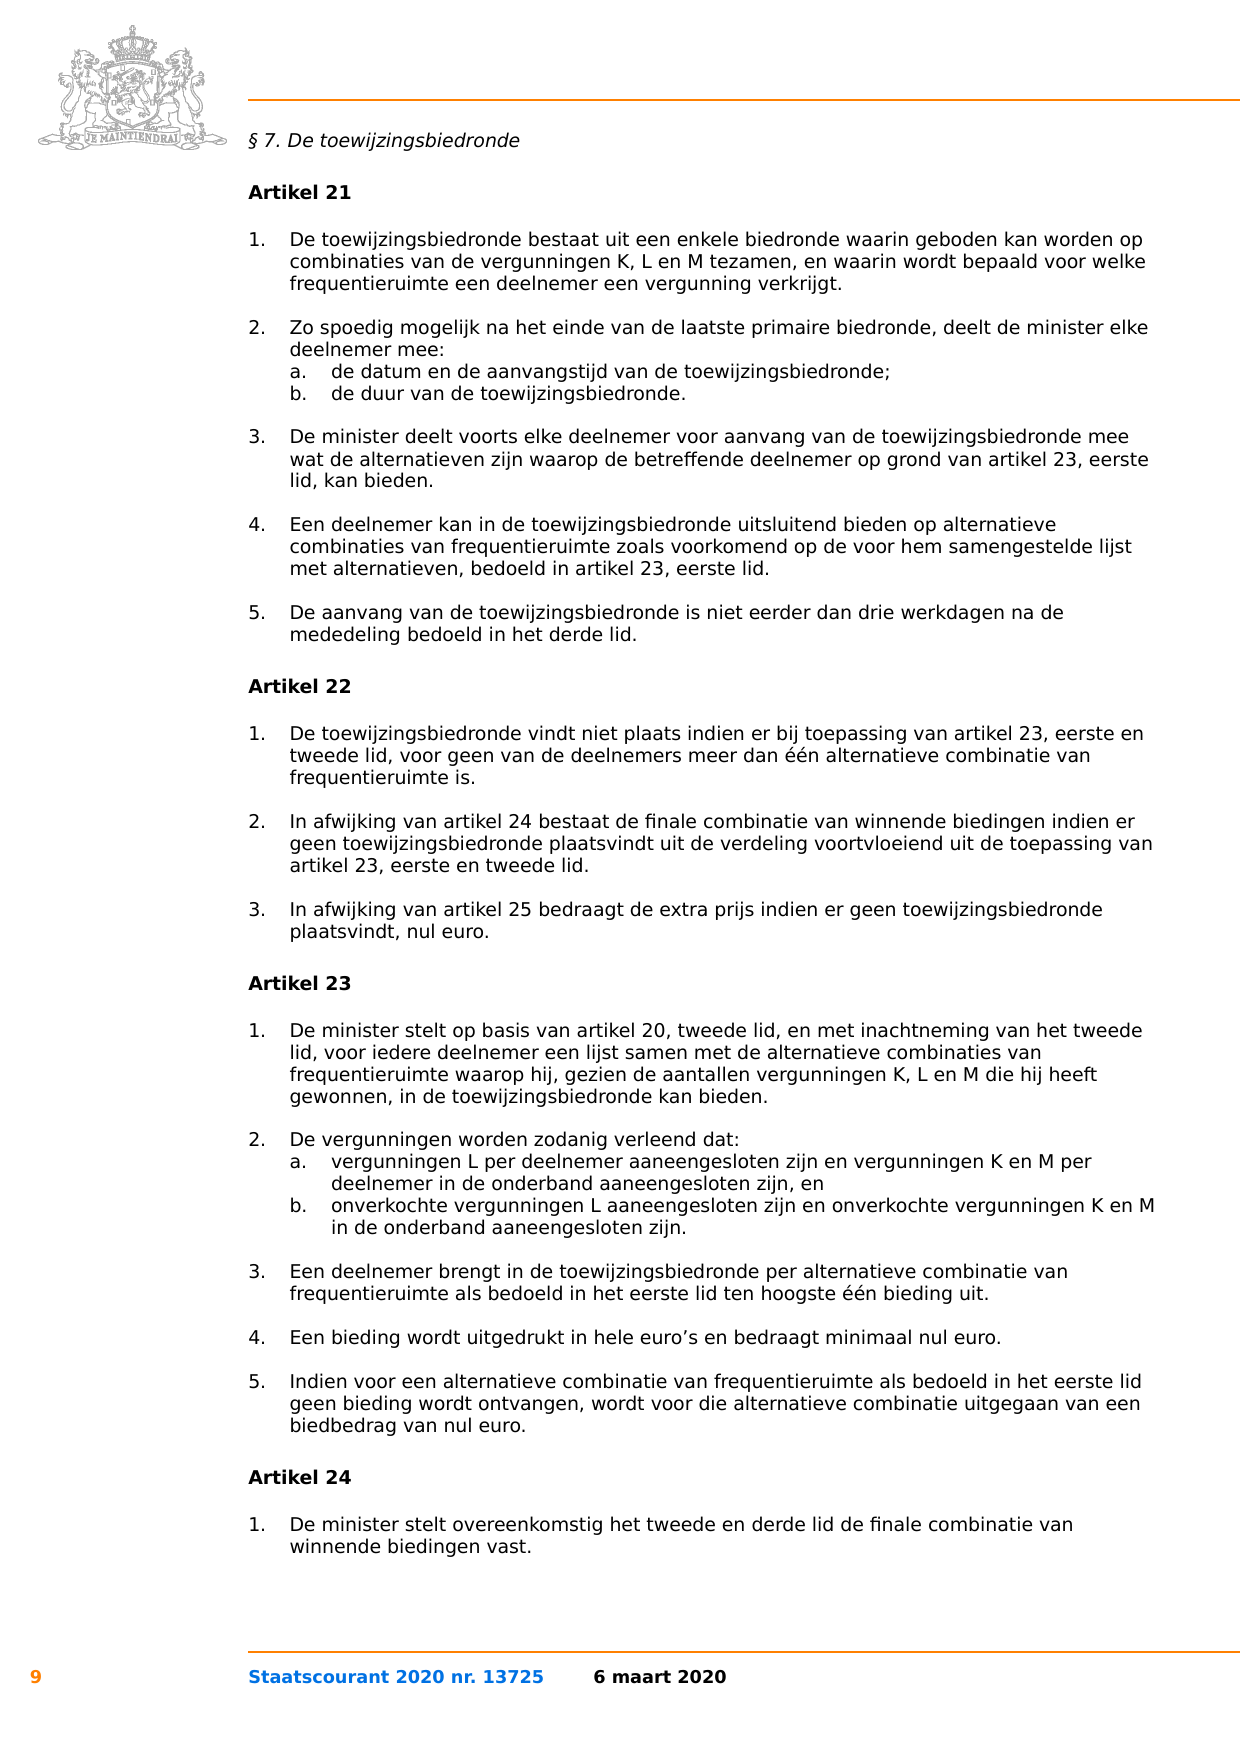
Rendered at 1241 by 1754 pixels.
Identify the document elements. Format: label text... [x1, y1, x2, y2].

subtitle Artikel 23 [248, 973, 1163, 994]
text 1. De minister stelt overeenkomstig het tweede en derde lid de finale combinatie van winnende biedingen vast. [248, 1514, 1163, 1558]
text 2. De vergunningen worden zodanig verleend dat: [248, 1129, 1163, 1151]
text 3. Een deelnemer brengt in de toewijzingsbiedronde per alternatieve combinatie van frequentieruimte als bedoeld in het eerste lid ten hoogste één bieding uit. [248, 1261, 1163, 1305]
subtitle Artikel 24 [248, 1467, 1163, 1489]
text 4. Een bieding wordt uitgedrukt in hele euro’s en bedraagt minimaal nul euro. [248, 1327, 1163, 1349]
text 3. In afwijking van artikel 25 bedraagt de extra prijs indien er geen toewijzingsbiedronde plaatsvindt, nul euro. [248, 899, 1163, 943]
text 5. De aanvang van de toewijzingsbiedronde is niet eerder dan drie werkdagen na de mededeling bedoeld in het derde lid. [248, 602, 1163, 646]
picture [38, 25, 227, 150]
text 1. De toewijzingsbiedronde bestaat uit een enkele biedronde waarin geboden kan worden op combinaties van de vergunningen K, L en M tezamen, en waarin wordt bepaald voor welke frequentieruimte een deelnemer een vergunning verkrijgt. [248, 229, 1163, 295]
text 1. De toewijzingsbiedronde vindt niet plaats indien er bij toepassing van artikel 23, eerste en tweede lid, voor geen van de deelnemers meer dan één alternatieve combinatie van frequentieruimte is. [248, 723, 1163, 789]
text 5. Indien voor een alternatieve combinatie van frequentieruimte als bedoeld in het eerste lid geen bieding wordt ontvangen, wordt voor die alternatieve combinatie uitgegaan van een biedbedrag van nul euro. [248, 1371, 1163, 1437]
subtitle Artikel 21 [248, 182, 1163, 204]
text b. onverkochte vergunningen L aaneengesloten zijn en onverkochte vergunningen K en M in de onderband aaneengesloten zijn. [289, 1195, 1163, 1239]
text 2. Zo spoedig mogelijk na het einde van de laatste primaire biedronde, deelt de minister elke deelnemer mee: [248, 317, 1163, 361]
text b. de duur van de toewijzingsbiedronde. [289, 383, 1163, 404]
subtitle Artikel 22 [248, 676, 1163, 698]
text 2. In afwijking van artikel 24 bestaat de finale combinatie van winnende biedingen indien er geen toewijzingsbiedronde plaatsvindt uit de verdeling voortvloeiend uit de toepassing van artikel 23, eerste en tweede lid. [248, 811, 1163, 877]
text 1. De minister stelt op basis van artikel 20, tweede lid, en met inachtneming van het tweede lid, voor iedere deelnemer een lijst samen met de alternatieve combinaties van frequentieruimte waarop hij, gezien de aantallen vergunningen K, L en M die hij heeft gewonnen, in de toewijzingsbiedronde kan bieden. [248, 1019, 1163, 1107]
subtitle § 7. De toewijzingsbiedronde [248, 130, 1163, 152]
text 3. De minister deelt voorts elke deelnemer voor aanvang van de toewijzingsbiedronde mee wat de alternatieven zijn waarop de betreffende deelnemer op grond van artikel 23, eerste lid, kan bieden. [248, 426, 1163, 492]
text a. vergunningen L per deelnemer aaneengesloten zijn en vergunningen K en M per deelnemer in de onderband aaneengesloten zijn, en [289, 1151, 1163, 1195]
text a. de datum en de aanvangstijd van de toewijzingsbiedronde; [289, 361, 1163, 383]
text 4. Een deelnemer kan in de toewijzingsbiedronde uitsluitend bieden op alternatieve combinaties van frequentieruimte zoals voorkomend op de voor hem samengestelde lijst met alternatieven, bedoeld in artikel 23, eerste lid. [248, 514, 1163, 580]
